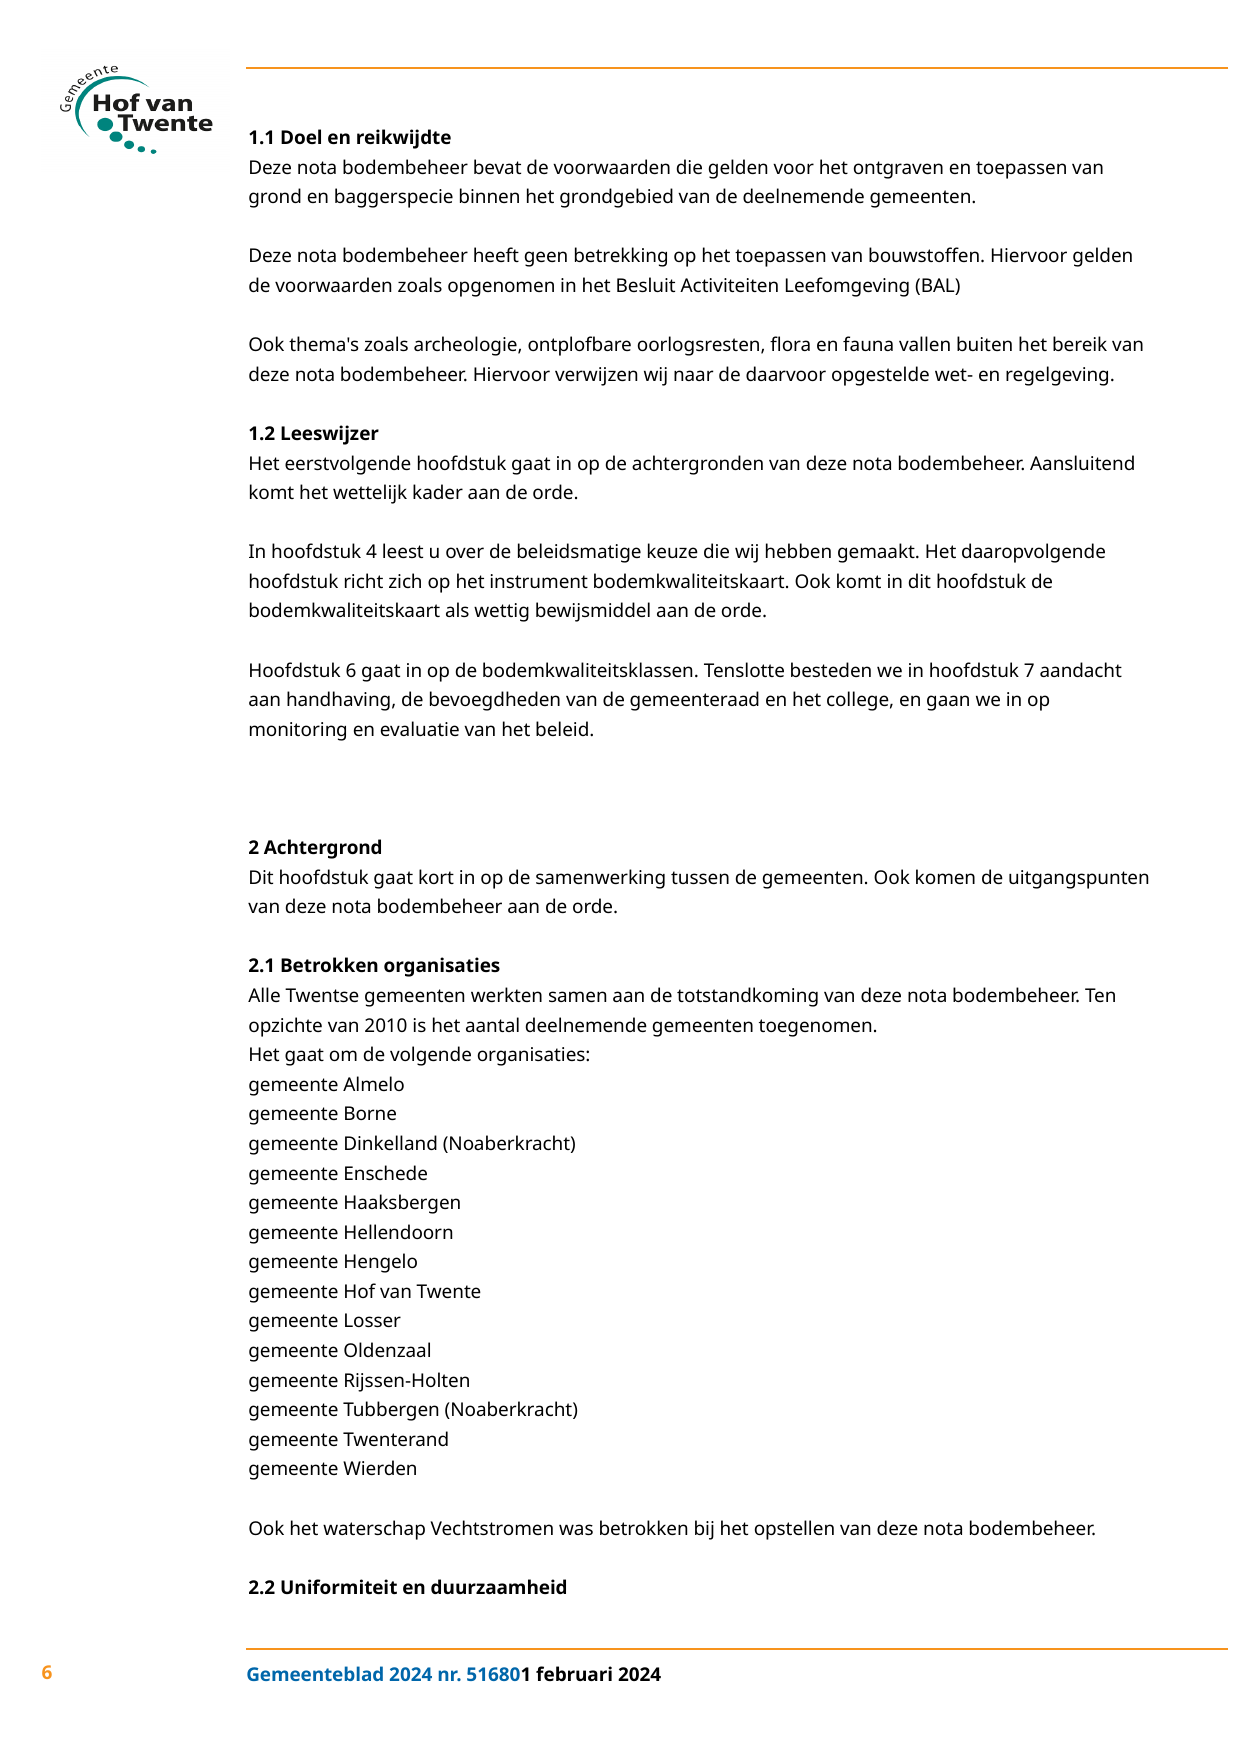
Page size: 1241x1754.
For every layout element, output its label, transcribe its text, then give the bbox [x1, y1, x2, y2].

text In hoofdstuk 4 leest u over de beleidsmatige keuze die wij hebben gemaakt. Het daaropvolgende hoofdstuk richt zich op het instrument bodemkwaliteitskaart. Ook komt in dit hoofdstuk de bodemkwaliteitskaart als wettig bewijsmiddel aan de orde. [248, 538, 1152, 623]
text 2.1 Betrokken organisaties [248, 953, 1152, 978]
text gemeente Hellendoorn [248, 1219, 1152, 1245]
text gemeente Enschede [248, 1160, 1152, 1186]
text Deze nota bodembeheer heeft geen betrekking op het toepassen van bouwstoffen. Hiervoor gelden de voorwaarden zoals opgenomen in het Besluit Activiteiten Leefomgeving (BAL) [248, 243, 1152, 298]
text 1.1 Doel en reikwijdte [248, 124, 1152, 150]
text gemeente Losser [248, 1308, 1152, 1333]
picture [41, 47, 231, 172]
text Hoofdstuk 6 gaat in op de bodemkwaliteitsklassen. Tenslotte besteden we in hoofdstuk 7 aandacht aan handhaving, de bevoegdheden van de gemeenteraad en het college, en gaan we in op monitoring en evaluatie van het beleid. [248, 657, 1152, 742]
text gemeente Twenterand [248, 1426, 1152, 1452]
text 2 Achtergrond [248, 834, 1152, 860]
text Het gaat om de volgende organisaties: [248, 1041, 1152, 1067]
text gemeente Hengelo [248, 1248, 1152, 1274]
text Het eerstvolgende hoofdstuk gaat in op de achtergronden van deze nota bodembeheer. Aansluitend komt het wettelijk kader aan de orde. [248, 450, 1152, 505]
text 1.2 Leeswijzer [248, 420, 1152, 446]
text Dit hoofdstuk gaat kort in op de samenwerking tussen de gemeenten. Ook komen de uitgangspunten van deze nota bodembeheer aan de orde. [248, 864, 1152, 919]
text Ook thema's zoals archeologie, ontplofbare oorlogsresten, flora en fauna vallen buiten het bereik van deze nota bodembeheer. Hiervoor verwijzen wij naar de daarvoor opgestelde wet- en regelgeving. [248, 331, 1152, 387]
text gemeente Rijssen-Holten [248, 1367, 1152, 1393]
text gemeente Haaksbergen [248, 1189, 1152, 1215]
text gemeente Wierden [248, 1456, 1152, 1481]
text gemeente Oldenzaal [248, 1337, 1152, 1363]
text gemeente Dinkelland (Noaberkracht) [248, 1130, 1152, 1156]
text Alle Twentse gemeenten werkten samen aan de totstandkoming van deze nota bodembeheer. Ten opzichte van 2010 is het aantal deelnemende gemeenten toegenomen. [248, 982, 1152, 1038]
text gemeente Tubbergen (Noaberkracht) [248, 1396, 1152, 1422]
text Deze nota bodembeheer bevat de voorwaarden die gelden voor het ontgraven en toepassen van grond en baggerspecie binnen het grondgebied van de deelnemende gemeenten. [248, 154, 1152, 209]
text Ook het waterschap Vechtstromen was betrokken bij het opstellen van deze nota bodembeheer. [248, 1515, 1152, 1541]
text gemeente Borne [248, 1101, 1152, 1126]
text 2.2 Uniformiteit en duurzaamheid [248, 1574, 1152, 1600]
text gemeente Hof van Twente [248, 1278, 1152, 1304]
text gemeente Almelo [248, 1071, 1152, 1097]
